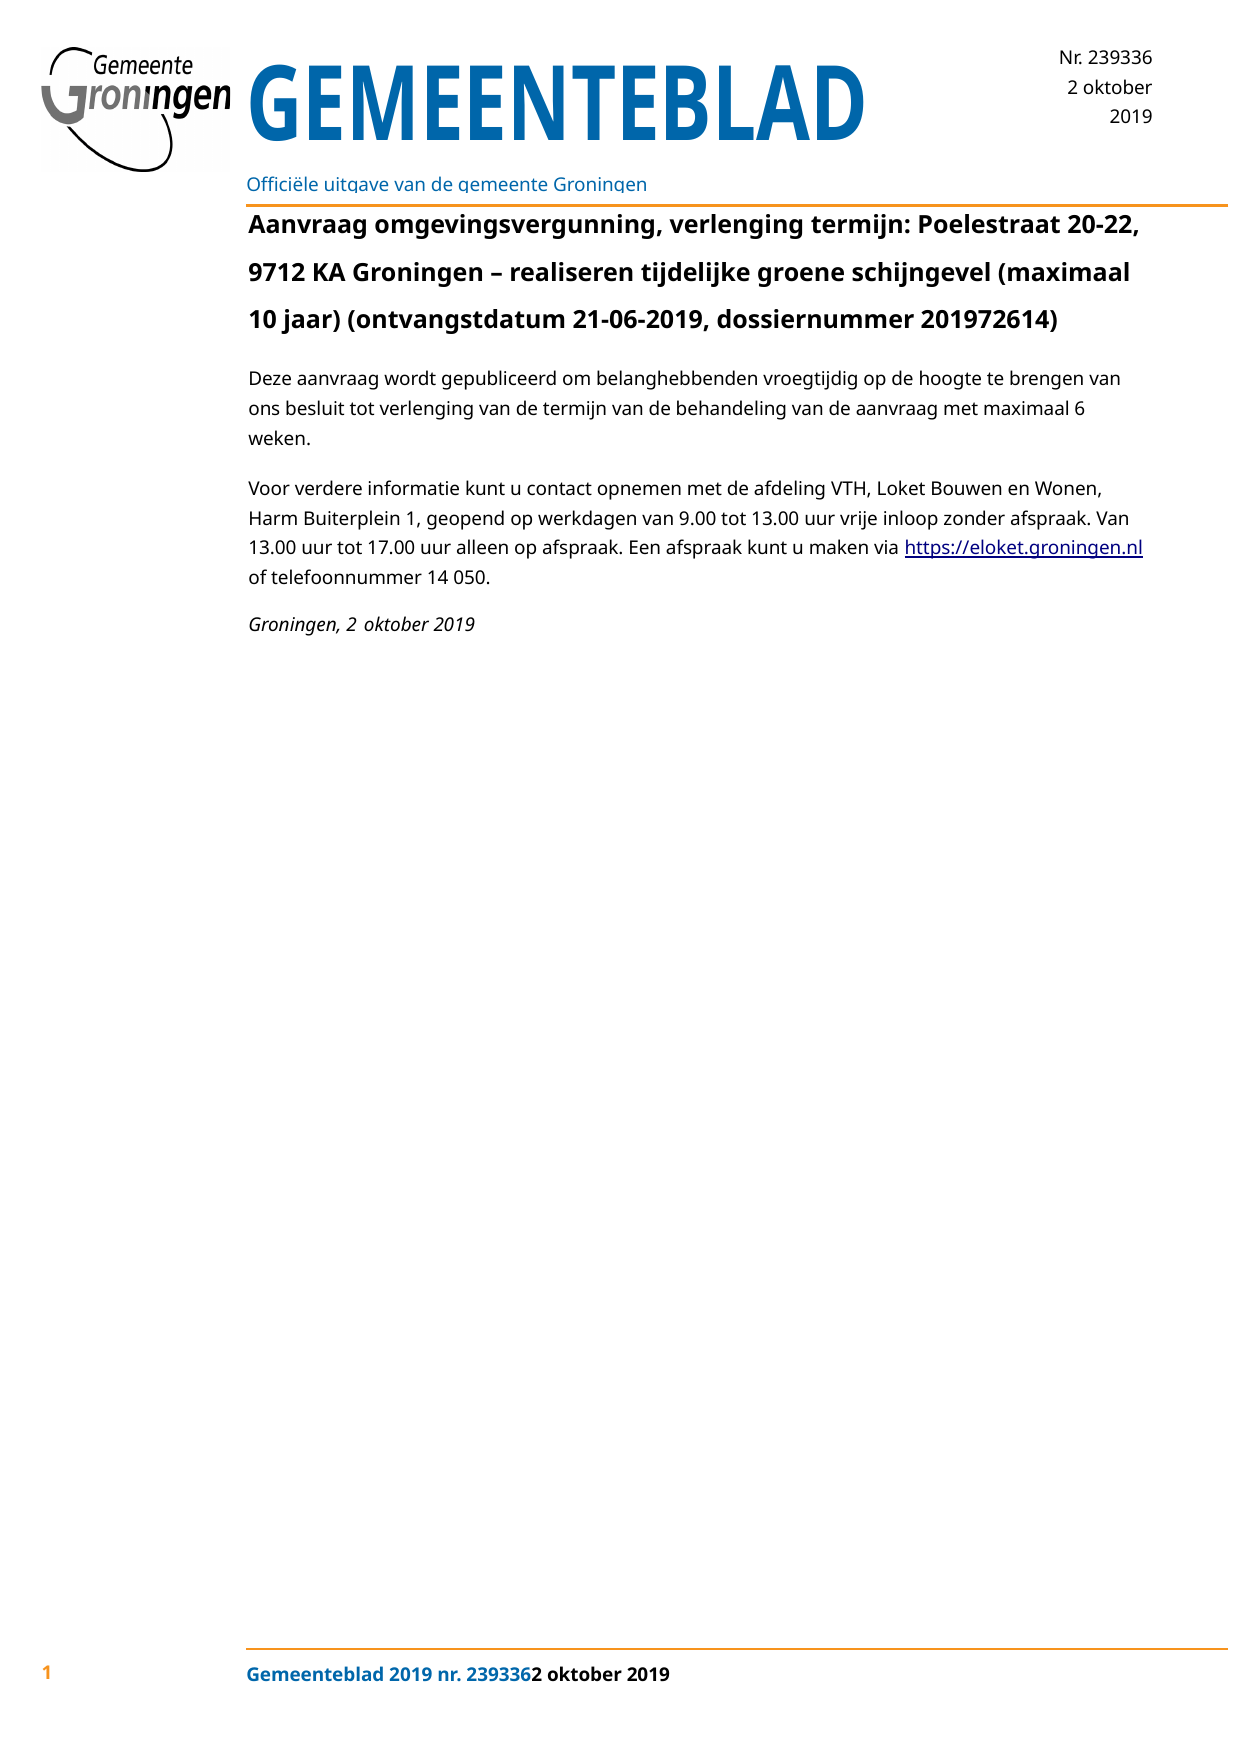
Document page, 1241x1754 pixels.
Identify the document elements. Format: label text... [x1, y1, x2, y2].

picture [41, 47, 231, 172]
text Voor verdere informatie kunt u contact opnemen met de afdeling VTH, Loket Bouwen en Wonen, Harm Buiterplein 1, geopend op werkdagen van 9.00 tot 13.00 uur vrije inloop zonder afspraak. Van 13.00 uur tot 17.00 uur alleen op afspraak. Een afspraak kunt u maken via https://eloket.groningen.nl of telefoonnummer 14 050. [248, 475, 1152, 589]
text Groningen, 2 oktober 2019 [248, 612, 1152, 637]
text Deze aanvraag wordt gepubliceerd om belanghebbenden vroegtijdig op de hoogte te brengen van ons besluit tot verlenging van de termijn van de behandeling van de aanvraag met maximaal 6 weken. [248, 366, 1152, 450]
text Aanvraag omgevingsvergunning, verlenging termijn: Poelestraat 20-22, 9712 KA Groningen – realiseren tijdelijke groene schijngevel (maximaal 10 jaar) (ontvangstdatum 21-06-2019, dossiernummer 201972614) [248, 207, 1152, 336]
